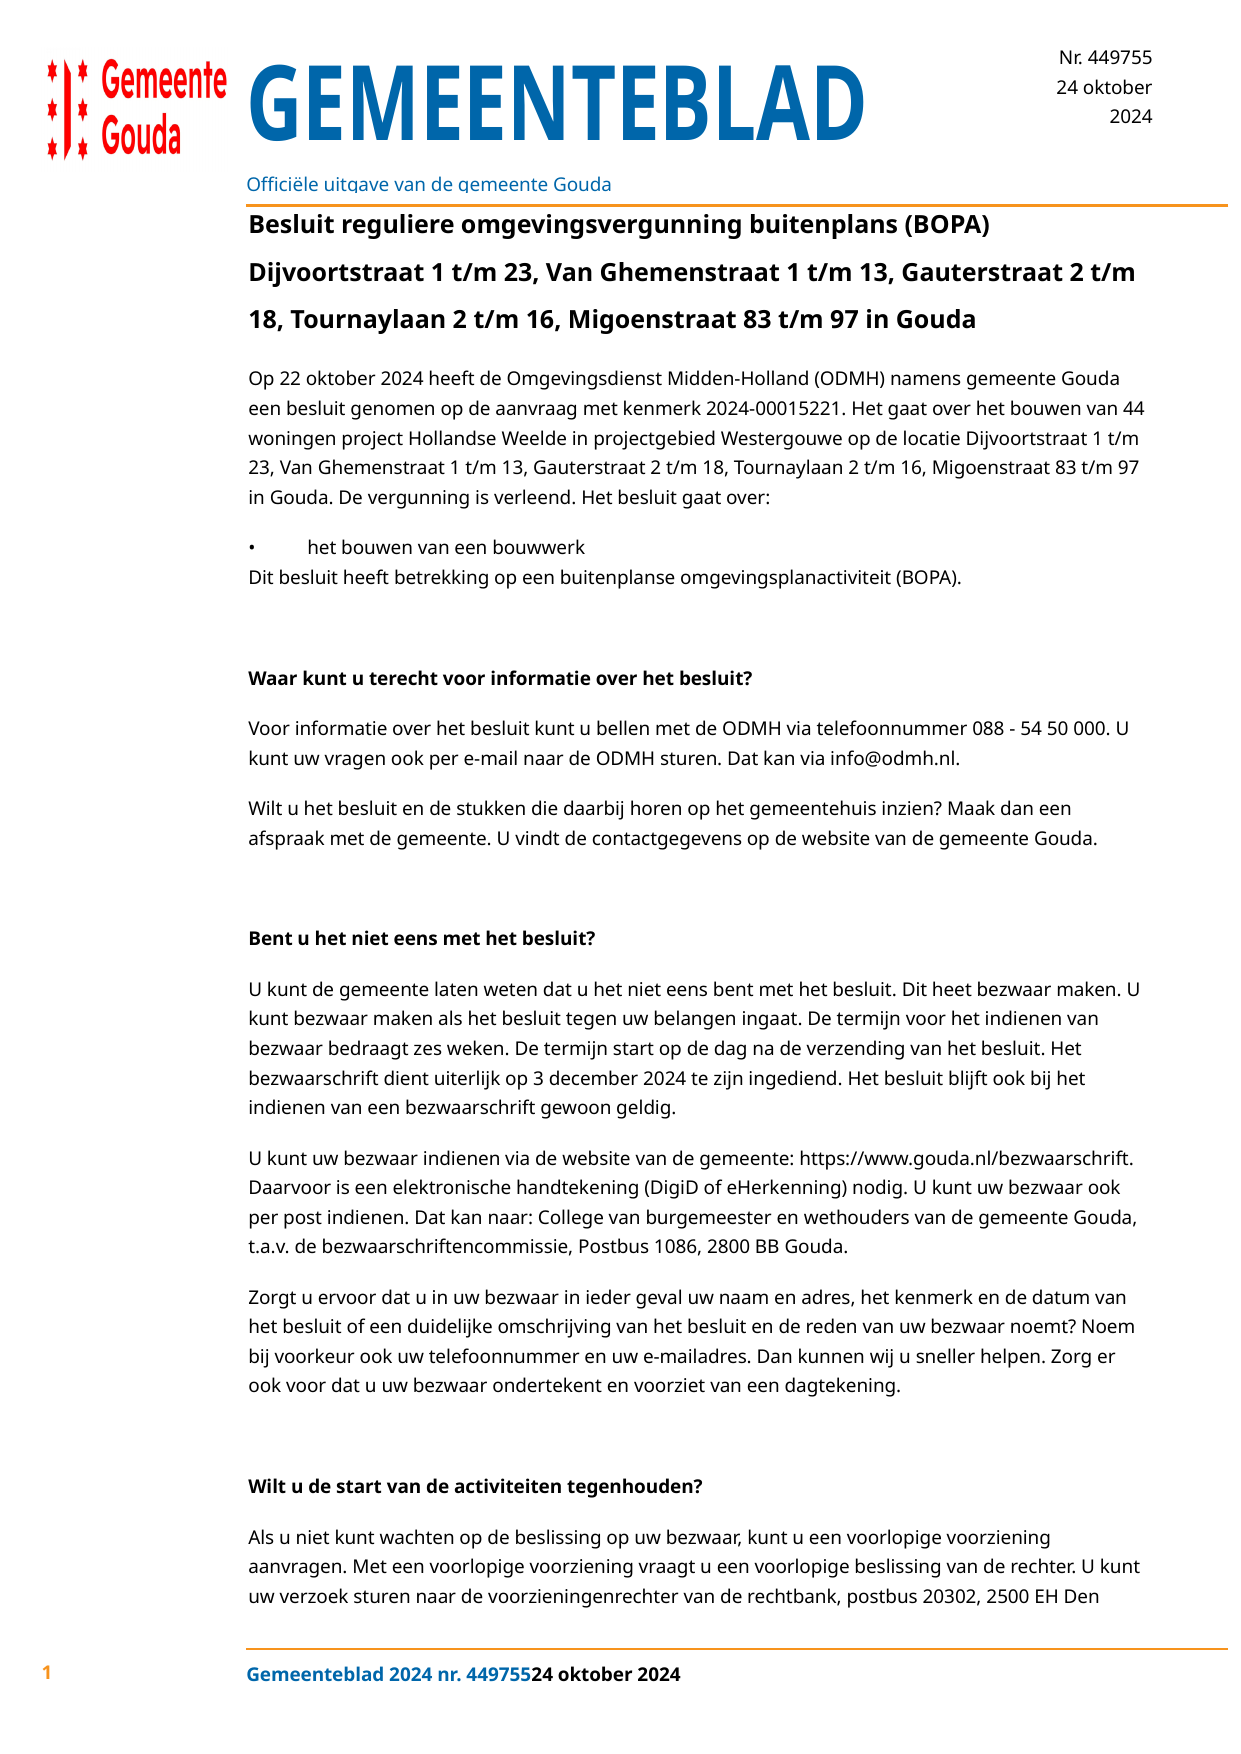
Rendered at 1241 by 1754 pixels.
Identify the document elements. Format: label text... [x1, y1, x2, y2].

text U kunt de gemeente laten weten dat u het niet eens bent met het besluit. Dit heet bezwaar maken. U kunt bezwaar maken als het besluit tegen uw belangen ingaat. De termijn voor het indienen van bezwaar bedraagt zes weken. De termijn start op de dag na de verzending van het besluit. Het bezwaarschrift dient uiterlijk op 3 december 2024 te zijn ingediend. Het besluit blijft ook bij het indienen van een bezwaarschrift gewoon geldig. [248, 976, 1152, 1120]
picture [41, 47, 231, 172]
text U kunt uw bezwaar indienen via de website van de gemeente: https://www.gouda.nl/bezwaarschrift. Daarvoor is een elektronische handtekening (DigiD of eHerkenning) nodig. U kunt uw bezwaar ook per post indienen. Dat kan naar: College van burgemeester en wethouders van de gemeente Gouda, t.a.v. de bezwaarschriftencommissie, Postbus 1086, 2800 BB Gouda. [248, 1145, 1152, 1259]
text Dit besluit heeft betrekking op een buitenplanse omgevingsplanactiviteit (BOPA). [248, 564, 1152, 589]
list het bouwen van een bouwwerk [248, 534, 1152, 560]
text Op 22 oktober 2024 heeft de Omgevingsdienst Midden-Holland (ODMH) namens gemeente Gouda een besluit genomen op de aanvraag met kenmerk 2024-00015221. Het gaat over het bouwen van 44 woningen project Hollandse Weelde in projectgebied Westergouwe op de locatie Dijvoortstraat 1 t/m 23, Van Ghemenstraat 1 t/m 13, Gauterstraat 2 t/m 18, Tournaylaan 2 t/m 16, Migoenstraat 83 t/m 97 in Gouda. De vergunning is verleend. Het besluit gaat over: [248, 366, 1152, 509]
text Wilt u het besluit en de stukken die daarbij horen op het gemeentehuis inzien? Maak dan een afspraak met de gemeente. U vindt de contactgegevens op de website van de gemeente Gouda. [248, 795, 1152, 850]
text Besluit reguliere omgevingsvergunning buitenplans (BOPA) Dijvoortstraat 1 t/m 23, Van Ghemenstraat 1 t/m 13, Gauterstraat 2 t/m 18, Tournaylaan 2 t/m 16, Migoenstraat 83 t/m 97 in Gouda [248, 207, 1152, 336]
text Zorgt u ervoor dat u in uw bezwaar in ieder geval uw naam en adres, het kenmerk en de datum van het besluit of een duidelijke omschrijving van het besluit en de reden van uw bezwaar noemt? Noem bij voorkeur ook uw telefoonnummer en uw e-mailadres. Dan kunnen wij u sneller helpen. Zorg er ook voor dat u uw bezwaar ondertekent en voorziet van een dagtekening. [248, 1284, 1152, 1398]
text Bent u het niet eens met het besluit? [248, 926, 1152, 951]
text Voor informatie over het besluit kunt u bellen met de ODMH via telefoonnummer 088 - 54 50 000. U kunt uw vragen ook per e-mail naar de ODMH sturen. Dat kan via info@odmh.nl. [248, 715, 1152, 770]
text Als u niet kunt wachten op de beslissing op uw bezwaar, kunt u een voorlopige voorziening aanvragen. Met een voorlopige voorziening vraagt u een voorlopige beslissing van de rechter. U kunt uw verzoek sturen naar de voorzieningenrechter van de rechtbank, postbus 20302, 2500 EH Den [248, 1524, 1152, 1609]
text Wilt u de start van de activiteiten tegenhouden? [248, 1473, 1152, 1499]
text Waar kunt u terecht voor informatie over het besluit? [248, 665, 1152, 690]
